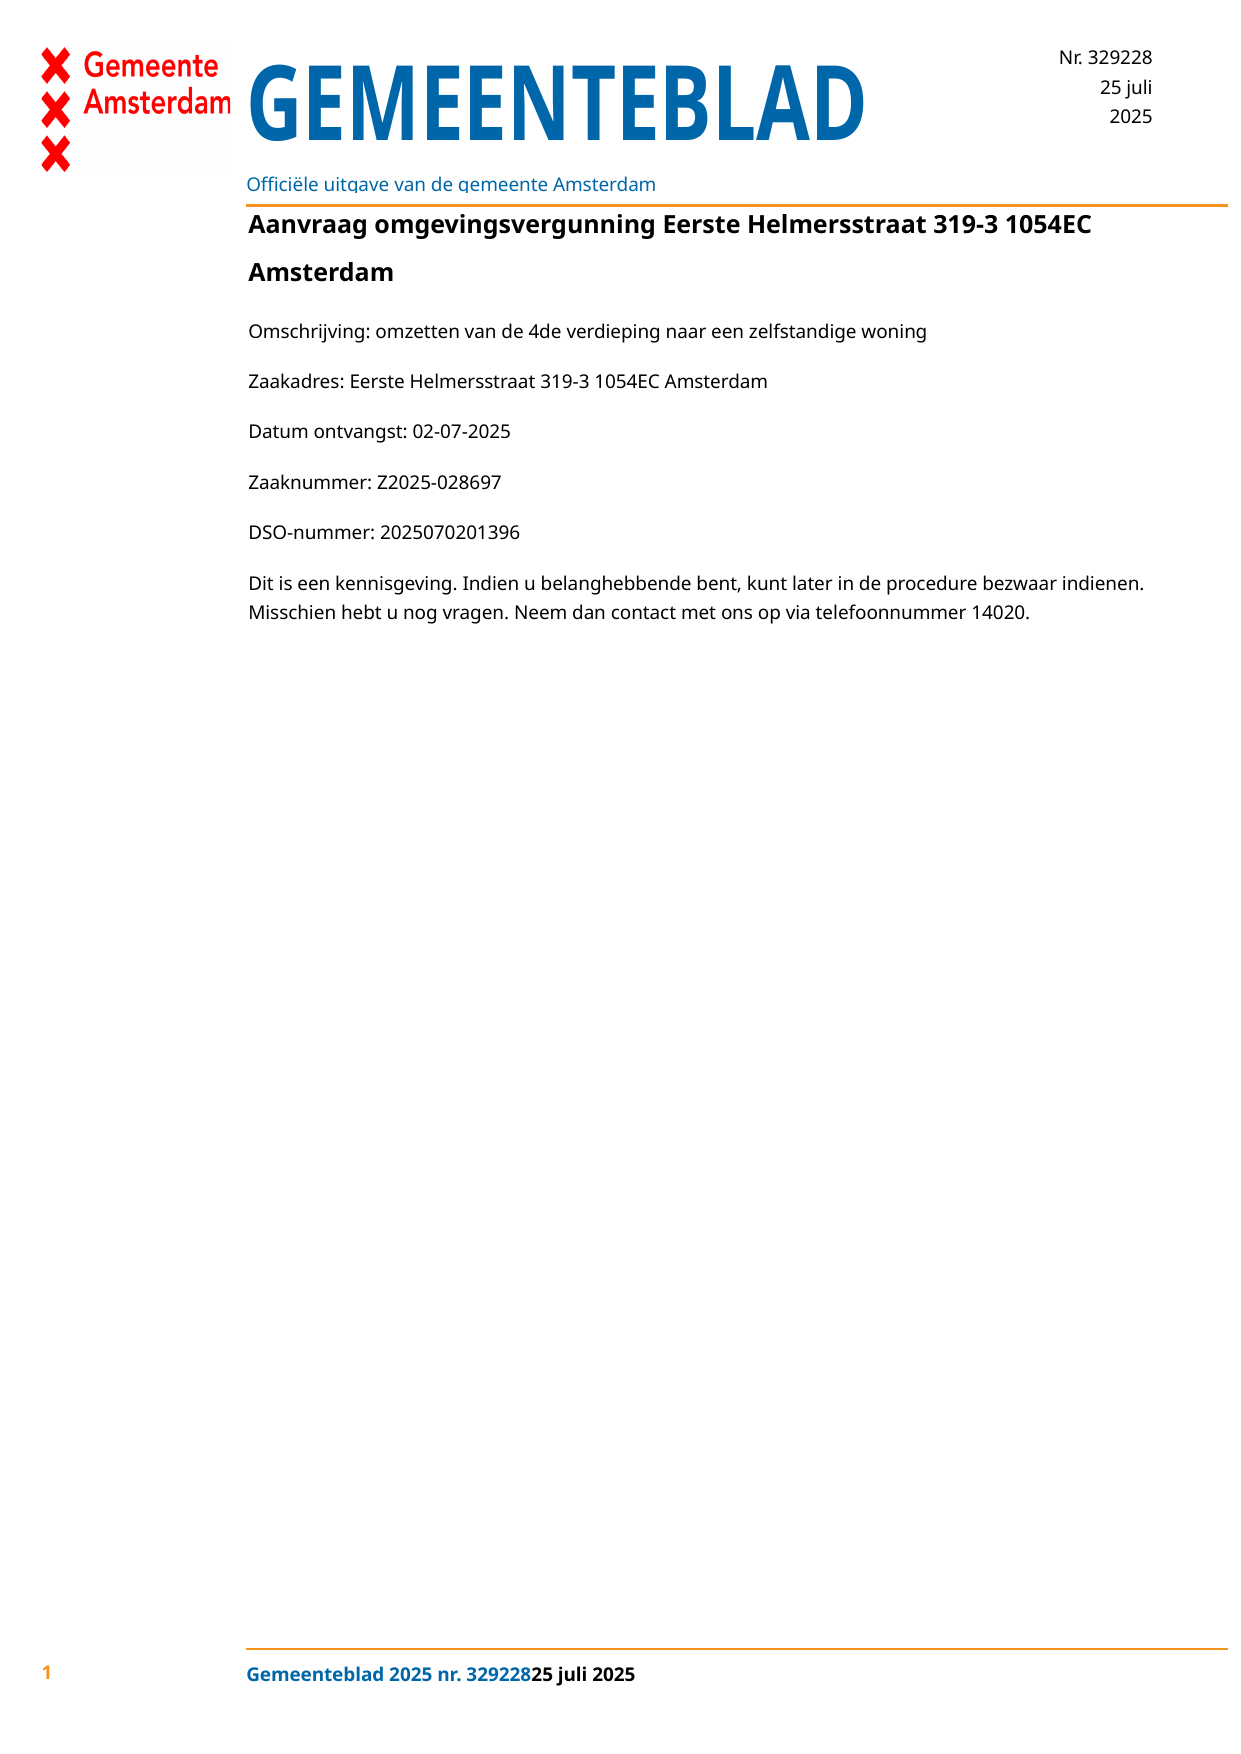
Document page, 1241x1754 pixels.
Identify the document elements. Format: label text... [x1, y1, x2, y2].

text Datum ontvangst: 02-07-2025 [248, 419, 1152, 444]
text DSO-nummer: 2025070201396 [248, 519, 1152, 545]
picture [41, 47, 231, 172]
text Aanvraag omgevingsvergunning Eerste Helmersstraat 319-3 1054EC Amsterdam [248, 207, 1152, 288]
text Omschrijving: omzetten van de 4de verdieping naar een zelfstandige woning [248, 318, 1152, 344]
text Dit is een kennisgeving. Indien u belanghebbende bent, kunt later in de procedure bezwaar indienen. Misschien hebt u nog vragen. Neem dan contact met ons op via telefoonnummer 14020. [248, 570, 1152, 625]
text Zaakadres: Eerste Helmersstraat 319-3 1054EC Amsterdam [248, 368, 1152, 394]
text Zaaknummer: Z2025-028697 [248, 469, 1152, 495]
